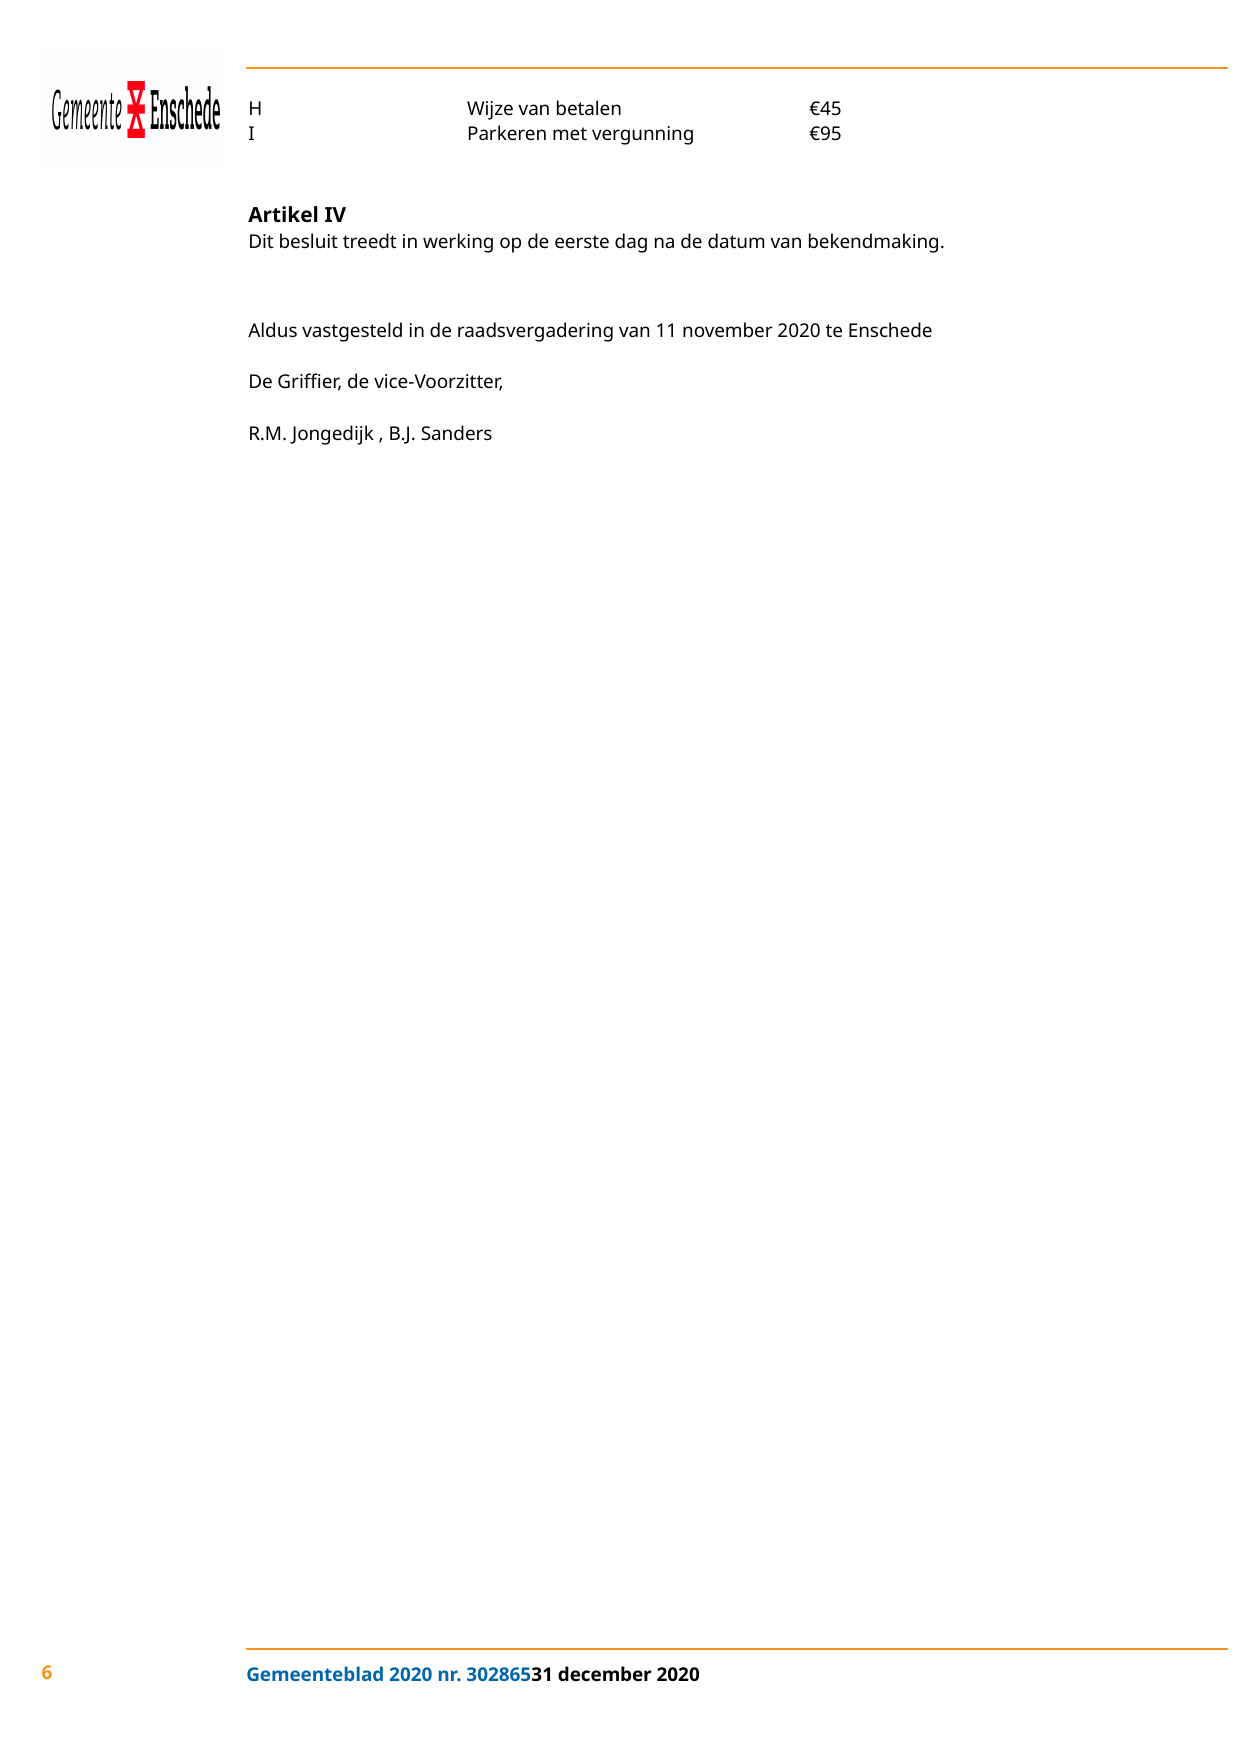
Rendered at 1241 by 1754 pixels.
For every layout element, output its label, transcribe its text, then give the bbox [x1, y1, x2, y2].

picture [41, 47, 231, 172]
table_cell I [248, 121, 467, 146]
table_cell Parkeren met vergunning [467, 121, 809, 146]
table_cell H [248, 95, 467, 121]
table_cell €45 [809, 95, 1152, 121]
text Aldus vastgesteld in de raadsvergadering van 11 november 2020 te Enschede [248, 317, 1152, 343]
text De Griffier, de vice-Voorzitter, [248, 368, 1152, 394]
table_cell Wijze van betalen [467, 95, 809, 121]
text Artikel IV [248, 200, 1152, 228]
table_cell €95 [809, 121, 1152, 146]
text R.M. Jongedijk , B.J. Sanders [248, 420, 1152, 446]
text Dit besluit treedt in werking op de eerste dag na de datum van bekendmaking. [248, 228, 1152, 254]
